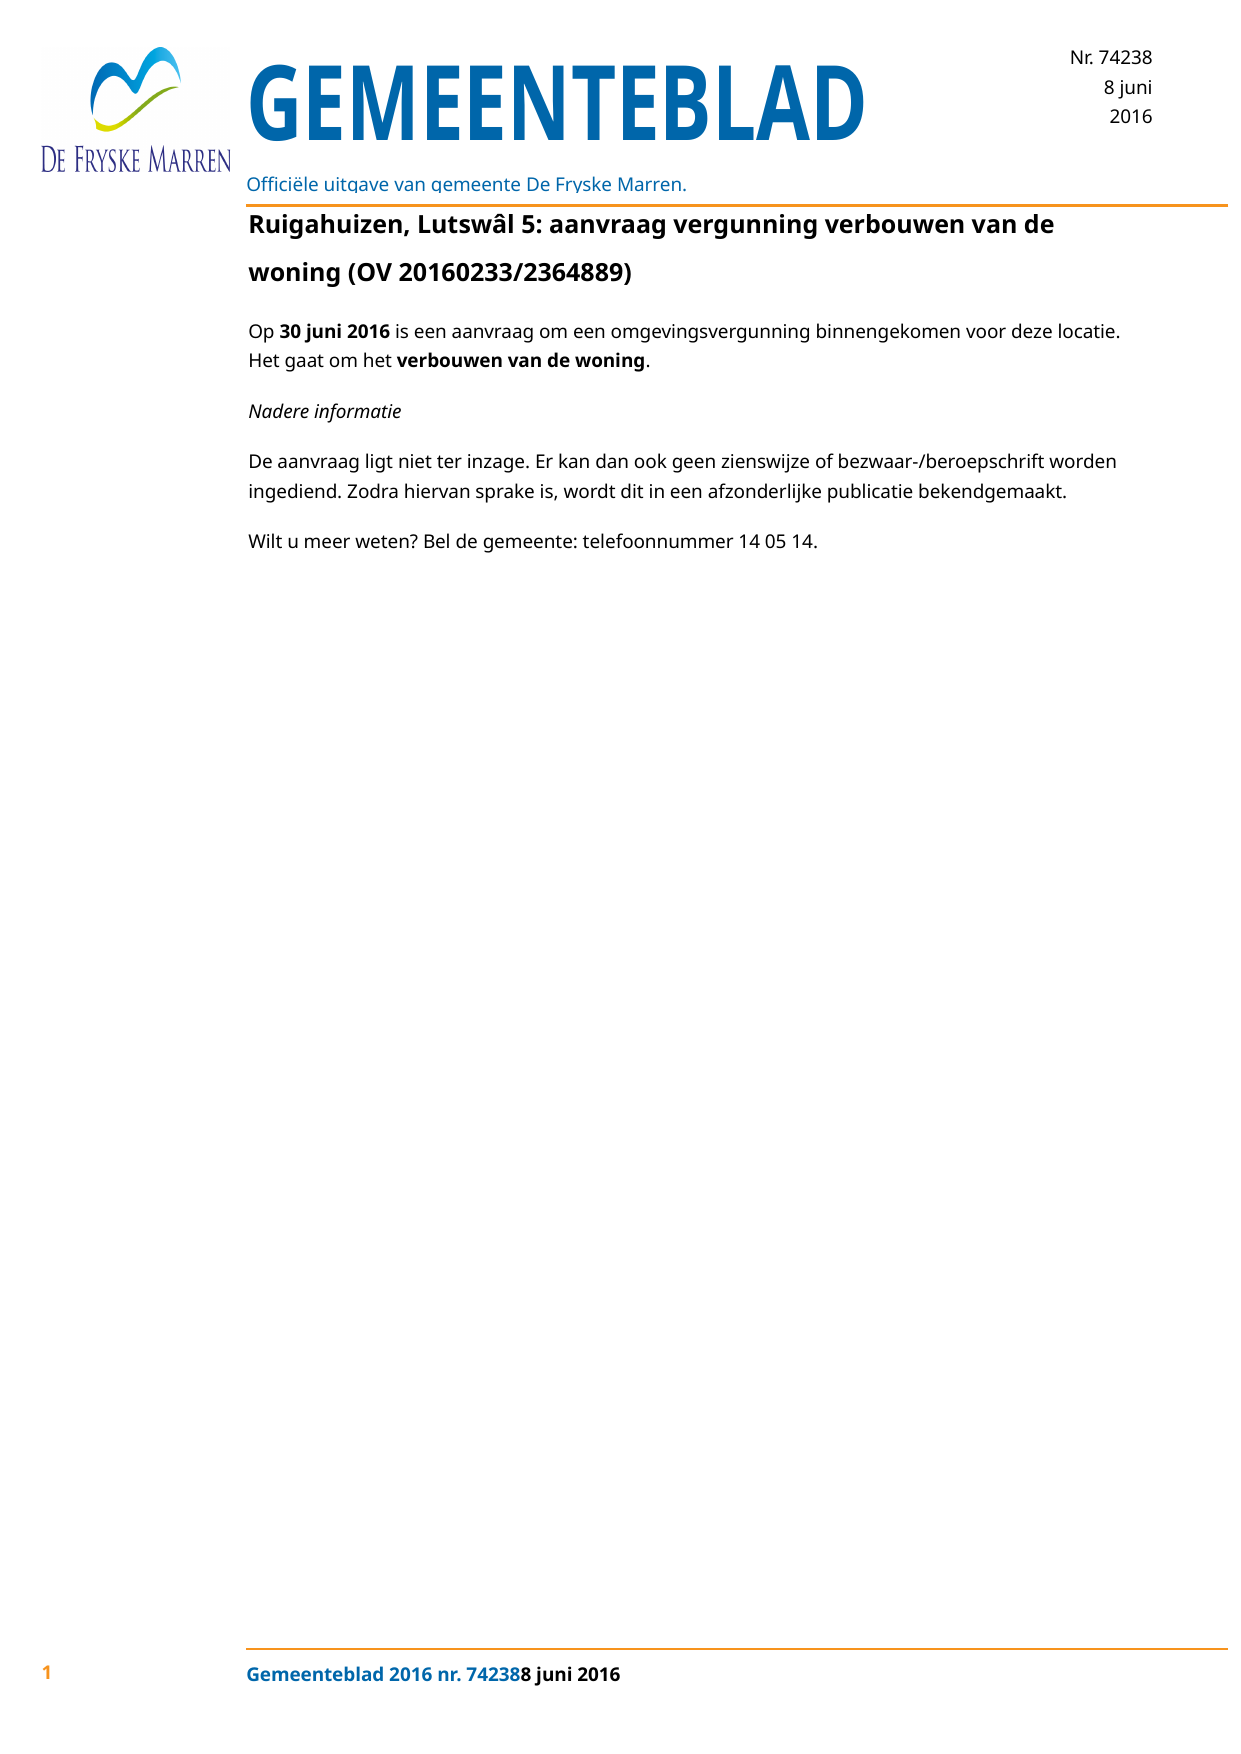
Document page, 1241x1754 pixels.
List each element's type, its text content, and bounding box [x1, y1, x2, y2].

text Nadere informatie [248, 398, 1152, 424]
text Op 30 juni 2016 is een aanvraag om een omgevingsvergunning binnengekomen voor deze locatie. Het gaat om het verbouwen van de woning. [248, 318, 1152, 373]
text Ruigahuizen, Lutswâl 5: aanvraag vergunning verbouwen van de woning (OV 20160233/2364889) [248, 207, 1152, 288]
text De aanvraag ligt niet ter inzage. Er kan dan ook geen zienswijze of bezwaar-/beroepschrift worden ingediend. Zodra hiervan sprake is, wordt dit in een afzonderlijke publicatie bekendgemaakt. [248, 448, 1152, 504]
picture [41, 47, 231, 172]
text Wilt u meer weten? Bel de gemeente: telefoonnummer 14 05 14. [248, 528, 1152, 554]
